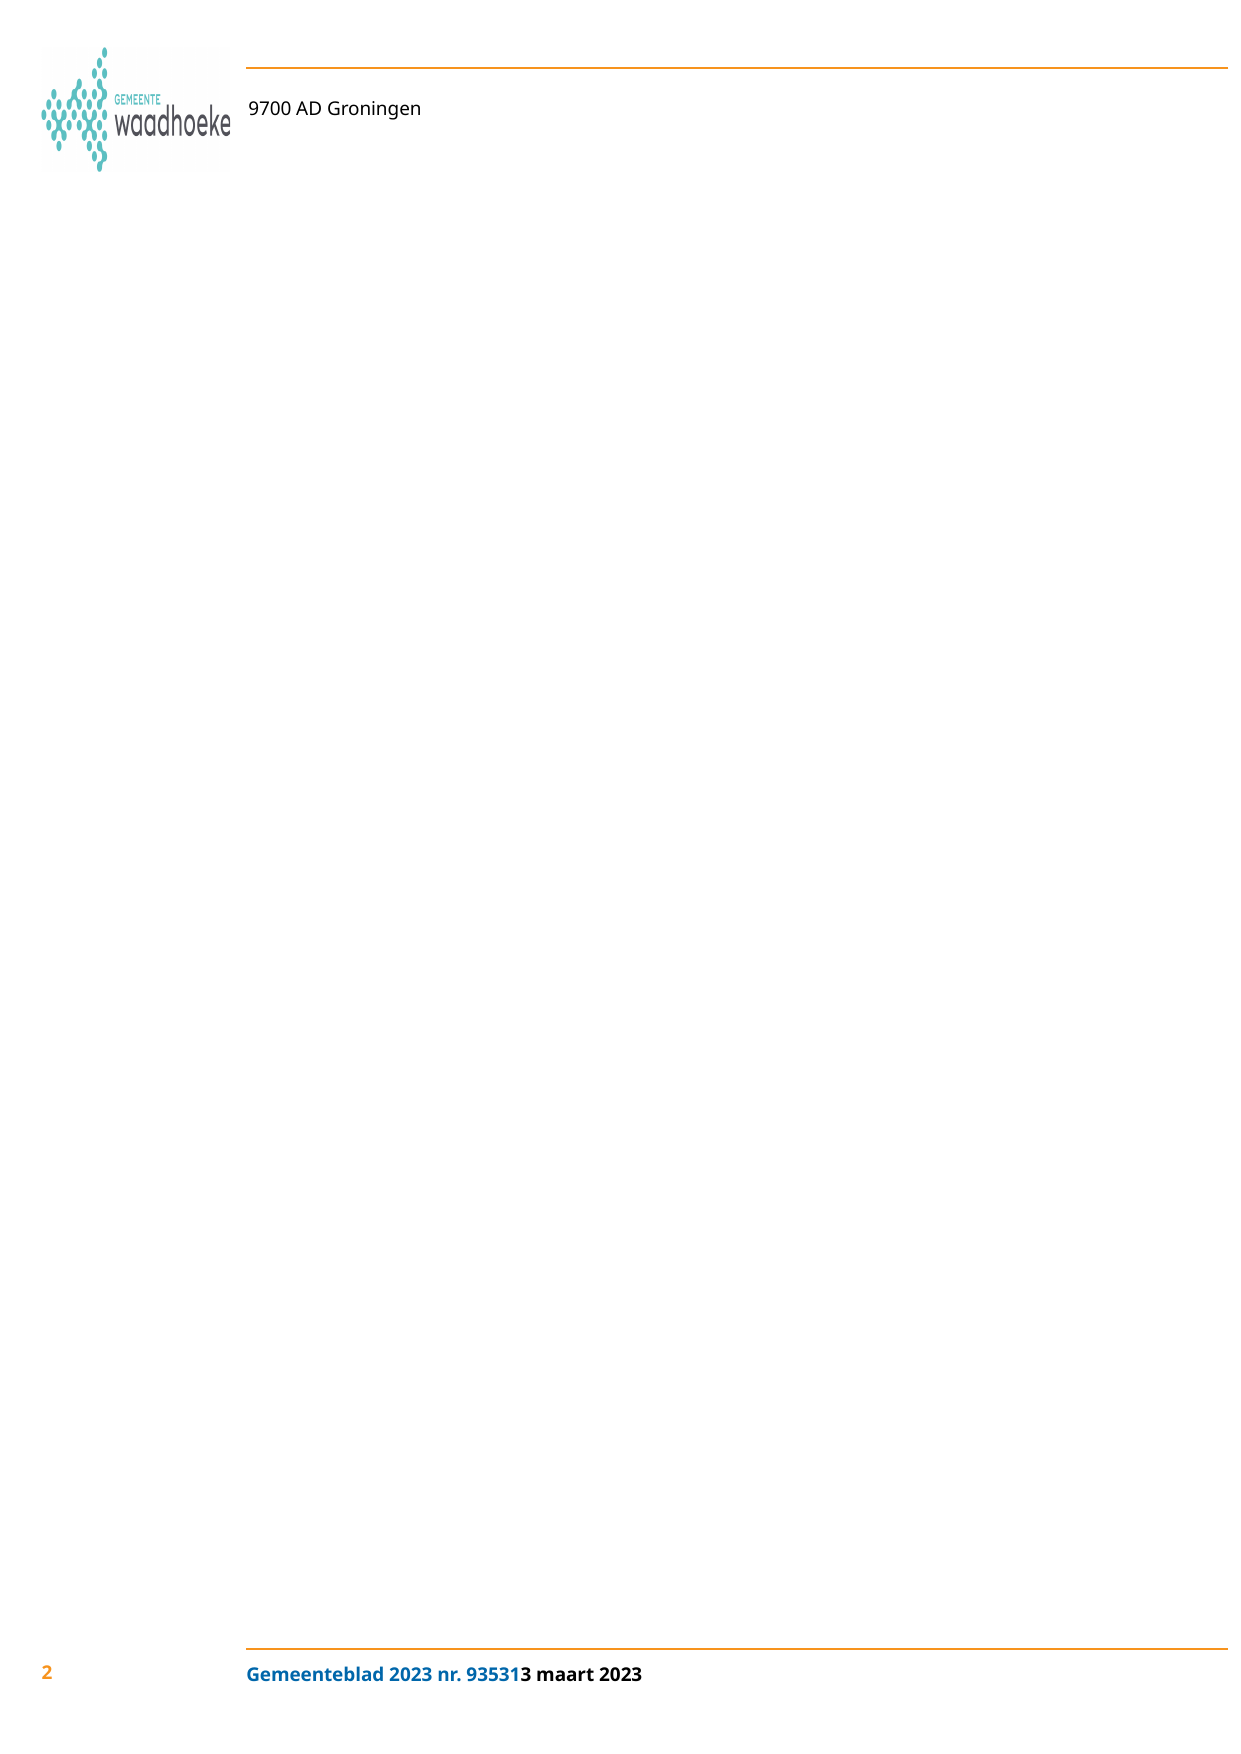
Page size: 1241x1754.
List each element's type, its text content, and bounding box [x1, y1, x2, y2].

picture [41, 47, 231, 172]
text 9700 AD Groningen [248, 95, 1152, 121]
